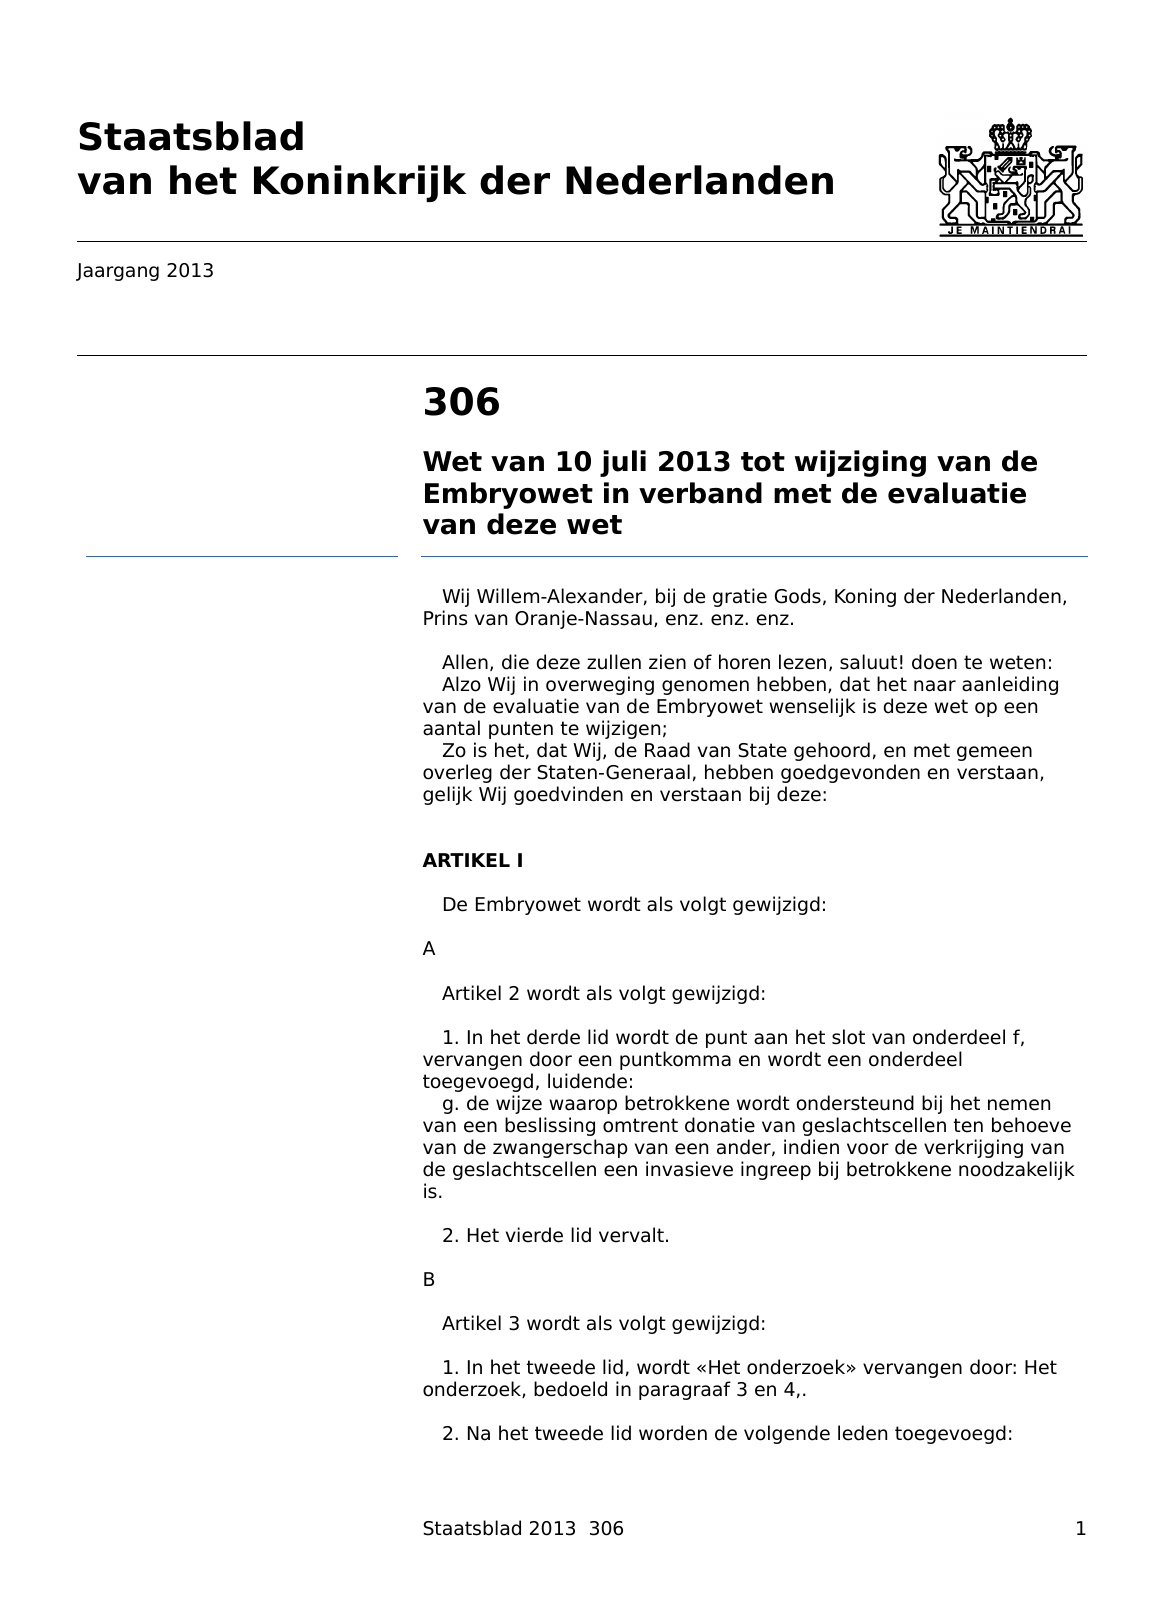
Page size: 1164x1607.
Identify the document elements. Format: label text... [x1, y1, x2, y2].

text A [422, 938, 1087, 960]
text 1. In het tweede lid, wordt «Het onderzoek» vervangen door: Het onderzoek, bedoeld in paragraaf 3 en 4,. [422, 1357, 1087, 1401]
text Zo is het, dat Wij, de Raad van State gehoord, en met gemeen overleg der Staten-Generaal, hebben goedgevonden en verstaan, gelijk Wij goedvinden en verstaan bij deze: [422, 740, 1087, 806]
subtitle ARTIKEL I [422, 850, 1087, 872]
table_cell Jaargang 2013 [77, 242, 1087, 355]
text Allen, die deze zullen zien of horen lezen, saluut! doen te weten: [422, 652, 1087, 674]
picture [936, 115, 1087, 240]
text g. de wijze waarop betrokkene wordt ondersteund bij het nemen van een beslissing omtrent donatie van geslachtscellen ten behoeve van de zwangerschap van een ander, indien voor de verkrijging van de geslachtscellen een invasieve ingreep bij betrokkene noodzakelijk is. [422, 1093, 1087, 1202]
subtitle 306 [422, 381, 1087, 424]
text 2. Na het tweede lid worden de volgende leden toegevoegd: [422, 1423, 1087, 1445]
text Wet van 10 juli 2013 tot wijziging van de Embryowet in verband met de evaluatie van deze wet [422, 447, 1087, 541]
table_header [886, 100, 1087, 241]
text Artikel 2 wordt als volgt gewijzigd: [422, 982, 1087, 1004]
text Artikel 3 wordt als volgt gewijzigd: [422, 1313, 1087, 1335]
text De Embryowet wordt als volgt gewijzigd: [422, 894, 1087, 916]
text B [422, 1269, 1087, 1291]
text Wij Willem-Alexander, bij de gratie Gods, Koning der Nederlanden, Prins van Oranje-Nassau, enz. enz. enz. [422, 586, 1087, 629]
text 2. Het vierde lid vervalt. [422, 1225, 1087, 1247]
table_header Staatsblad van het Koninkrijk der Nederlanden [77, 100, 886, 241]
text Alzo Wij in overweging genomen hebben, dat het naar aanleiding van de evaluatie van de Embryowet wenselijk is deze wet op een aantal punten te wijzigen; [422, 674, 1087, 740]
text 1. In het derde lid wordt de punt aan het slot van onderdeel f, vervangen door een puntkomma en wordt een onderdeel toegevoegd, luidende: [422, 1027, 1087, 1093]
